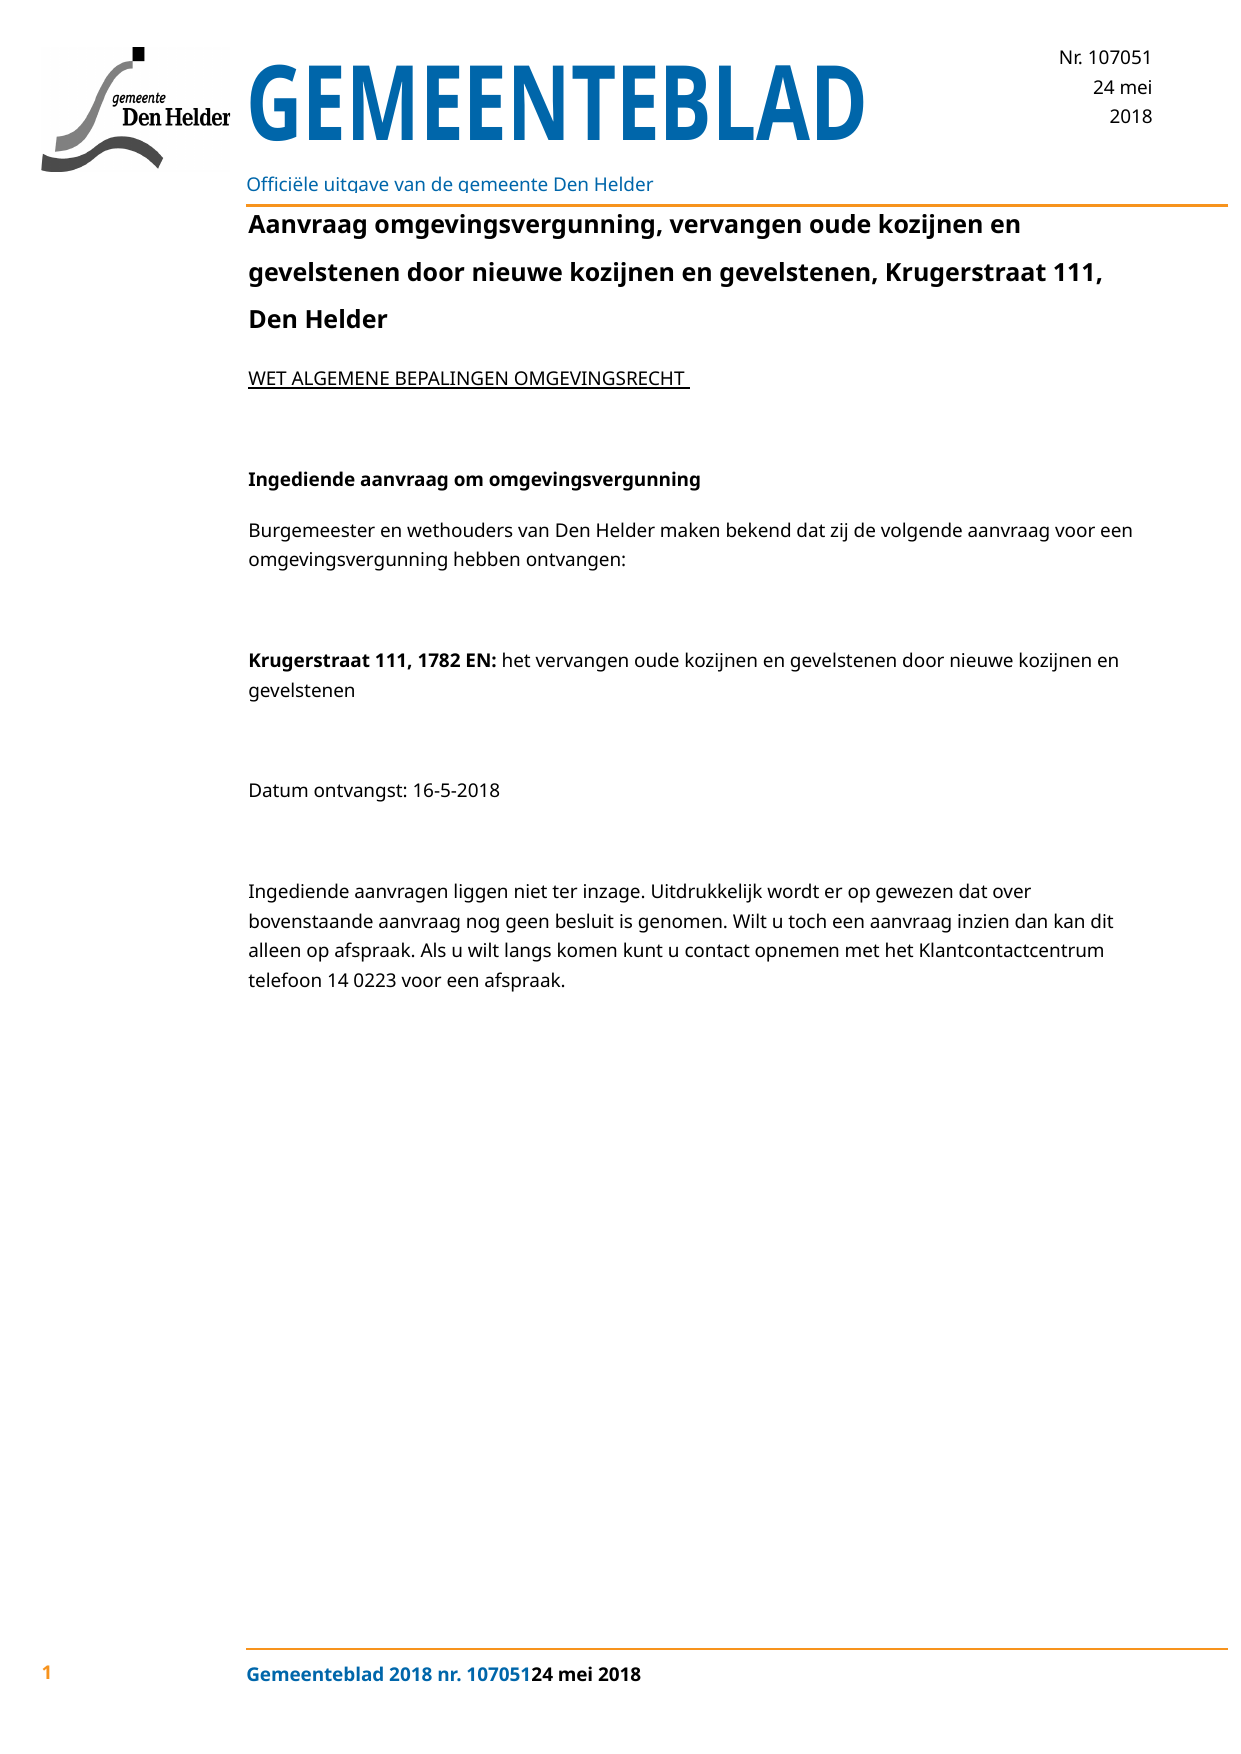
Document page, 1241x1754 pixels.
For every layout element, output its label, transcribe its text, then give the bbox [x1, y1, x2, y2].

text Ingediende aanvraag om omgevingsvergunning [248, 466, 1152, 492]
picture [41, 47, 231, 172]
text WET ALGEMENE BEPALINGEN OMGEVINGSRECHT [248, 366, 1152, 391]
text Ingediende aanvragen liggen niet ter inzage. Uitdrukkelijk wordt er op gewezen dat over bovenstaande aanvraag nog geen besluit is genomen. Wilt u toch een aanvraag inzien dan kan dit alleen op afspraak. Als u wilt langs komen kunt u contact opnemen met het Klantcontactcentrum telefoon 14 0223 voor een afspraak. [248, 878, 1152, 993]
text Burgemeester en wethouders van Den Helder maken bekend dat zij de volgende aanvraag voor een omgevingsvergunning hebben ontvangen: [248, 517, 1152, 572]
text Aanvraag omgevingsvergunning, vervangen oude kozijnen en gevelstenen door nieuwe kozijnen en gevelstenen, Krugerstraat 111, Den Helder [248, 207, 1152, 336]
text Datum ontvangst: 16-5-2018 [248, 778, 1152, 803]
text Krugerstraat 111, 1782 EN: het vervangen oude kozijnen en gevelstenen door nieuwe kozijnen en gevelstenen [248, 647, 1152, 702]
